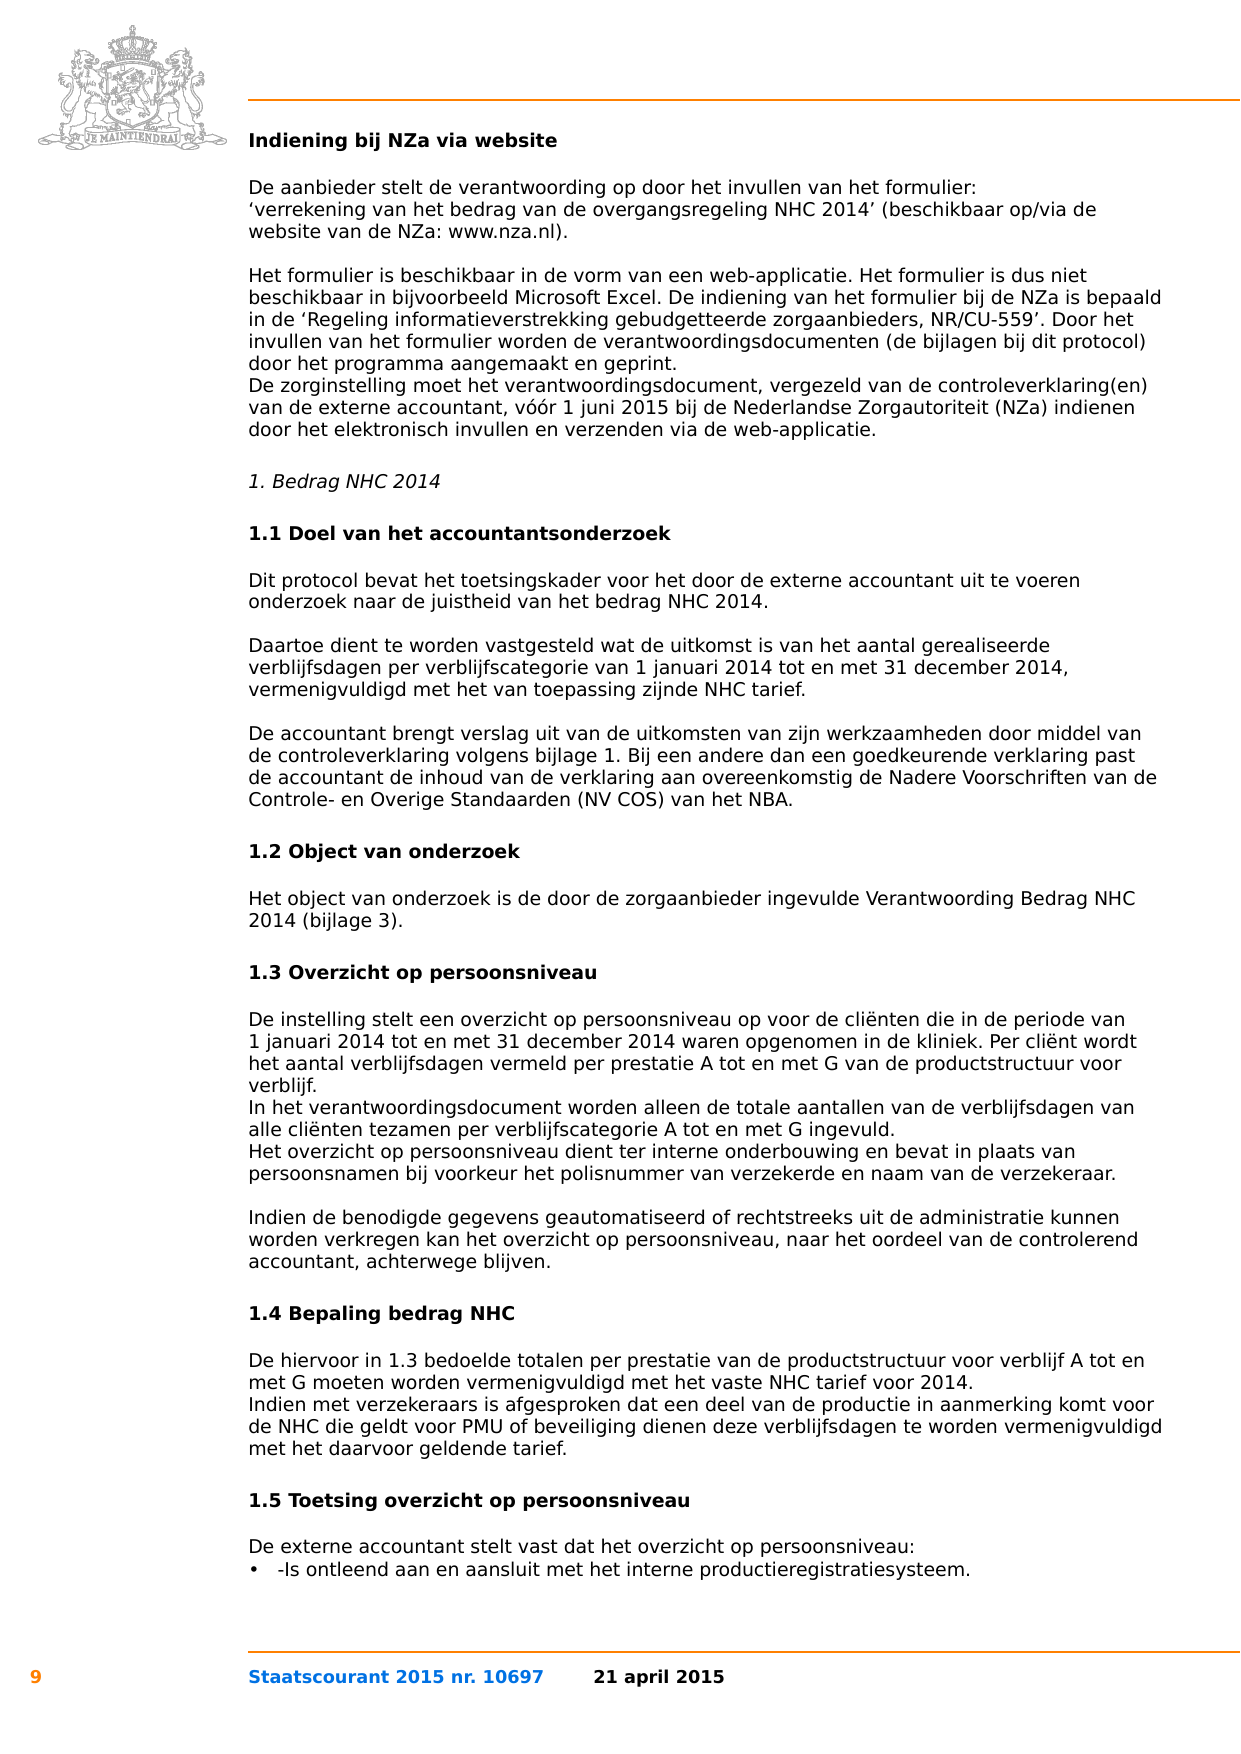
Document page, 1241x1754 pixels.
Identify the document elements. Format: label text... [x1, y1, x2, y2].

subtitle 1.2 Object van onderzoek [248, 841, 1163, 863]
text ‘verrekening van het bedrag van de overgangsregeling NHC 2014’ (beschikbaar op/via de website van de NZa: www.nza.nl). [248, 199, 1163, 243]
text Indien de benodigde gegevens geautomatiseerd of rechtstreeks uit de administratie kunnen worden verkregen kan het overzicht op persoonsniveau, naar het oordeel van de controlerend accountant, achterwege blijven. [248, 1207, 1163, 1273]
subtitle 1. Bedrag NHC 2014 [248, 471, 1163, 492]
text In het verantwoordingsdocument worden alleen de totale aantallen van de verblijfsdagen van alle cliënten tezamen per verblijfscategorie A tot en met G ingevuld. [248, 1097, 1163, 1141]
text Indien met verzekeraars is afgesproken dat een deel van de productie in aanmerking komt voor de NHC die geldt voor PMU of beveiliging dienen deze verblijfsdagen te worden vermenigvuldigd met het daarvoor geldende tarief. [248, 1393, 1163, 1459]
subtitle 1.4 Bepaling bedrag NHC [248, 1303, 1163, 1324]
text De externe accountant stelt vast dat het overzicht op persoonsniveau: [248, 1536, 1163, 1558]
text • -Is ontleend aan en aansluit met het interne productieregistratiesysteem. [248, 1558, 1163, 1580]
text Daartoe dient te worden vastgesteld wat de uitkomst is van het aantal gerealiseerde verblijfsdagen per verblijfscategorie van 1 januari 2014 tot en met 31 december 2014, vermenigvuldigd met het van toepassing zijnde NHC tarief. [248, 635, 1163, 701]
text Het overzicht op persoonsniveau dient ter interne onderbouwing en bevat in plaats van persoonsnamen bij voorkeur het polisnummer van verzekerde en naam van de verzekeraar. [248, 1141, 1163, 1185]
subtitle 1.5 Toetsing overzicht op persoonsniveau [248, 1489, 1163, 1511]
text De aanbieder stelt de verantwoording op door het invullen van het formulier: [248, 177, 1163, 199]
text De zorginstelling moet het verantwoordingsdocument, vergezeld van de controleverklaring(en) van de externe accountant, vóór 1 juni 2015 bij de Nederlandse Zorgautoriteit (NZa) indienen door het elektronisch invullen en verzenden via de web-applicatie. [248, 374, 1163, 441]
subtitle Indiening bij NZa via website [248, 130, 1163, 152]
text Het object van onderzoek is de door de zorgaanbieder ingevulde Verantwoording Bedrag NHC 2014 (bijlage 3). [248, 888, 1163, 932]
text De hiervoor in 1.3 bedoelde totalen per prestatie van de productstructuur voor verblijf A tot en met G moeten worden vermenigvuldigd met het vaste NHC tarief voor 2014. [248, 1349, 1163, 1393]
picture [38, 25, 227, 150]
text De accountant brengt verslag uit van de uitkomsten van zijn werkzaamheden door middel van de controleverklaring volgens bijlage 1. Bij een andere dan een goedkeurende verklaring past de accountant de inhoud van de verklaring aan overeenkomstig de Nadere Voorschriften van de Controle- en Overige Standaarden (NV COS) van het NBA. [248, 723, 1163, 811]
text Dit protocol bevat het toetsingskader voor het door de externe accountant uit te voeren onderzoek naar de juistheid van het bedrag NHC 2014. [248, 569, 1163, 613]
subtitle 1.3 Overzicht op persoonsniveau [248, 962, 1163, 984]
text De instelling stelt een overzicht op persoonsniveau op voor de cliënten die in de periode van 1 januari 2014 tot en met 31 december 2014 waren opgenomen in de kliniek. Per cliënt wordt het aantal verblijfsdagen vermeld per prestatie A tot en met G van de productstructuur voor verblijf. [248, 1009, 1163, 1097]
subtitle 1.1 Doel van het accountantsonderzoek [248, 522, 1163, 544]
text Het formulier is beschikbaar in de vorm van een web-applicatie. Het formulier is dus niet beschikbaar in bijvoorbeeld Microsoft Excel. De indiening van het formulier bij de NZa is bepaald in de ‘Regeling informatieverstrekking gebudgetteerde zorgaanbieders, NR/CU-559’. Door het invullen van het formulier worden de verantwoordingsdocumenten (de bijlagen bij dit protocol) door het programma aangemaakt en geprint. [248, 265, 1163, 374]
